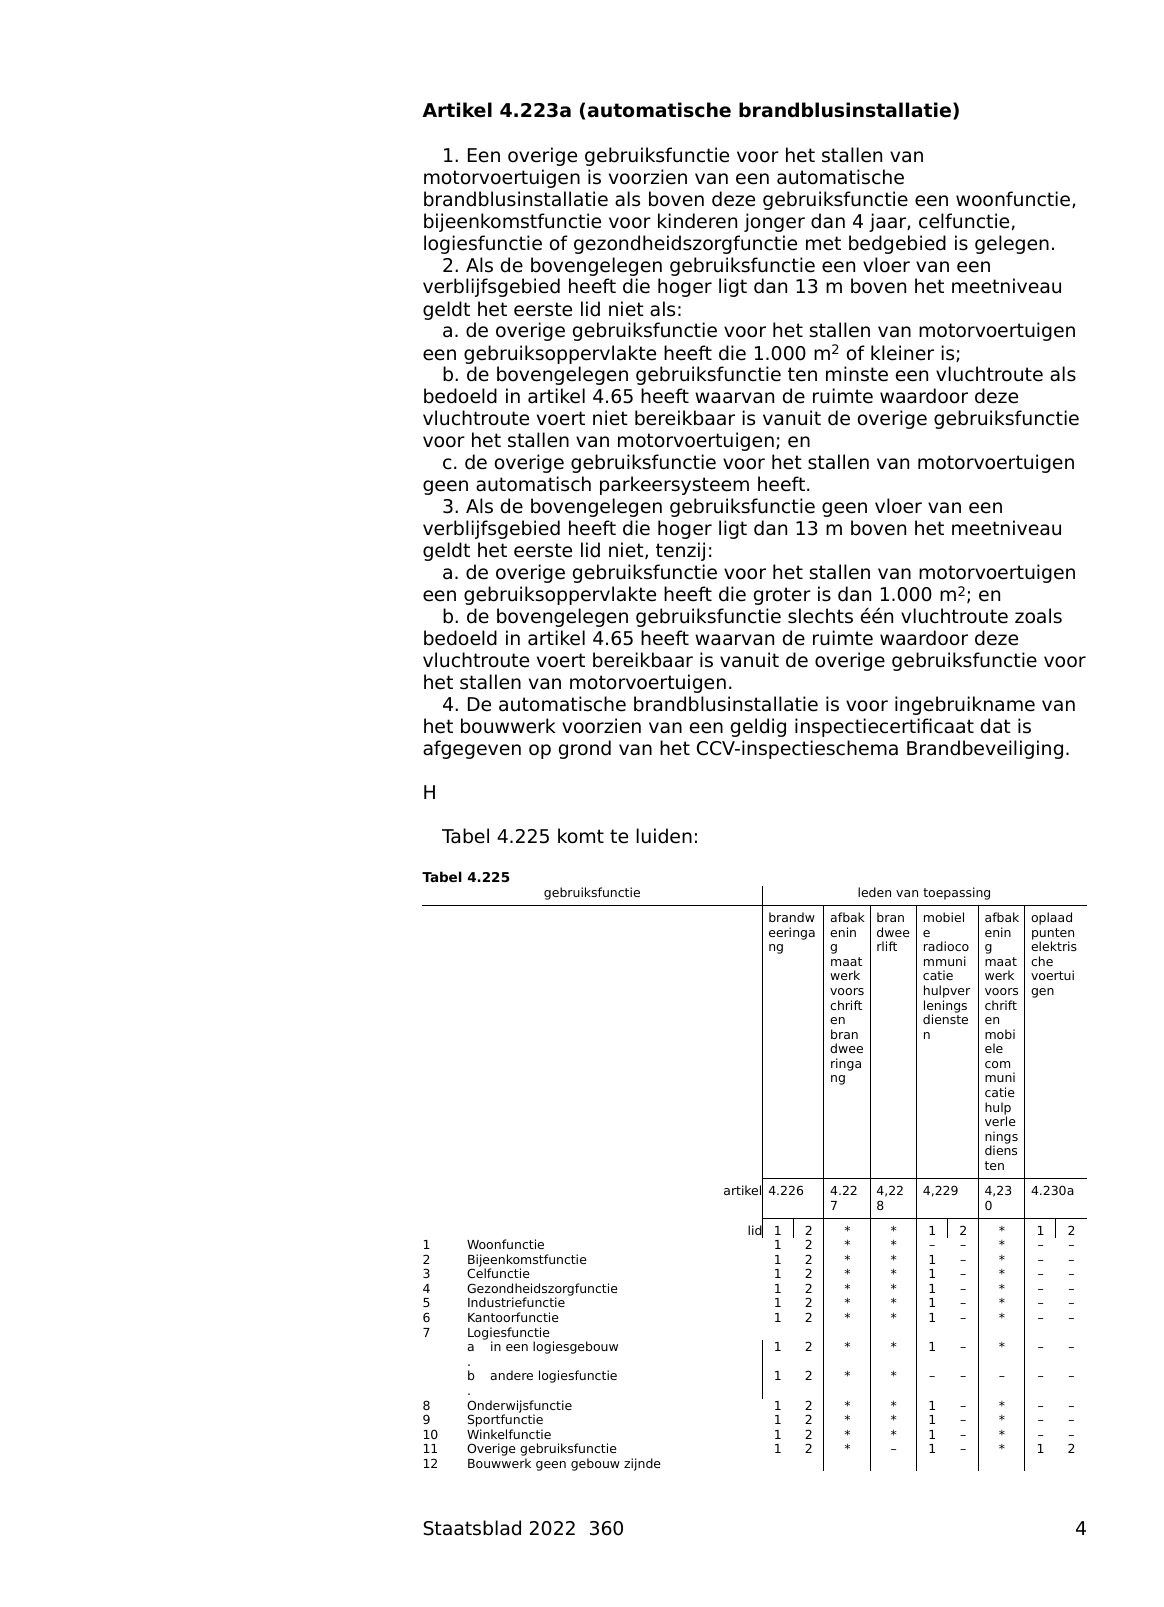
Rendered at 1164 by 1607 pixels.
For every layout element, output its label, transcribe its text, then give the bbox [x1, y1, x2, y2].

table_cell * [979, 1219, 1024, 1238]
table_cell – [1025, 1428, 1056, 1442]
table_cell – [871, 1442, 916, 1457]
table_cell 4.230a [1025, 1179, 1087, 1218]
table_cell * [824, 1399, 870, 1413]
table_cell 2 [793, 1267, 823, 1282]
table_cell * [871, 1296, 916, 1311]
text b. de bovengelegen gebruiksfunctie slechts één vluchtroute zoals bedoeld in artikel 4.65 heeft waarvan de ruimte waardoor deze vluchtroute voert bereikbaar is vanuit de overige gebruiksfunctie voor het stallen van motorvoertuigen. [422, 606, 1087, 694]
table_cell – [1025, 1311, 1056, 1326]
table_cell – [948, 1413, 978, 1428]
table_cell 1 [762, 1428, 793, 1442]
table_cell andere logiesfunctie [484, 1369, 762, 1398]
table_cell – [948, 1340, 978, 1369]
table_cell gebruiksfunctie [422, 886, 762, 905]
table_cell 11 [422, 1442, 461, 1457]
table_cell 5 [422, 1296, 461, 1311]
table_cell * [979, 1238, 1024, 1253]
table_cell mobiele radiocommunicatie hulpverleningsdiensten [917, 906, 978, 1178]
table_cell 4,230 [979, 1179, 1024, 1218]
table_cell – [1056, 1369, 1087, 1398]
table_cell [1056, 1326, 1087, 1340]
table_cell * [871, 1238, 916, 1253]
table_cell – [948, 1238, 978, 1253]
table_cell 4,229 [917, 1179, 978, 1218]
table_cell Onderwijsfunctie [461, 1399, 762, 1413]
table_cell 7 [422, 1326, 461, 1340]
table_cell 2 [793, 1296, 823, 1311]
table_cell 2 [793, 1442, 823, 1457]
table_cell artikel [422, 1178, 762, 1218]
table_cell – [1025, 1369, 1056, 1398]
table_cell 9 [422, 1413, 461, 1428]
table_cell * [871, 1219, 916, 1238]
table_cell – [948, 1282, 978, 1296]
table_cell 2 [1056, 1442, 1087, 1457]
table_cell 1 [917, 1282, 947, 1296]
table_cell 1 [917, 1428, 947, 1442]
table_cell [979, 1326, 1024, 1340]
table_cell afbakening maatwerkvoorschriften mobiele communicatie hulpverleningsdiensten [979, 906, 1024, 1178]
table_cell – [917, 1369, 947, 1398]
table_cell – [948, 1442, 978, 1457]
table_cell [917, 1457, 947, 1471]
table_cell – [1056, 1238, 1087, 1253]
text b. de bovengelegen gebruiksfunctie ten minste een vluchtroute als bedoeld in artikel 4.65 heeft waarvan de ruimte waardoor deze vluchtroute voert niet bereikbaar is vanuit de overige gebruiksfunctie voor het stallen van motorvoertuigen; en [422, 364, 1087, 452]
table_cell Bijeenkomstfunctie [461, 1253, 762, 1267]
table_cell lid [422, 1218, 762, 1238]
table_cell – [1025, 1253, 1056, 1267]
table_cell – [1056, 1413, 1087, 1428]
table_cell * [824, 1442, 870, 1457]
table_cell 2 [422, 1253, 461, 1267]
text a. de overige gebruiksfunctie voor het stallen van motorvoertuigen een gebruiksoppervlakte heeft die 1.000 m2 of kleiner is; [422, 320, 1087, 364]
table_cell 1 [763, 1340, 793, 1369]
table_cell * [871, 1253, 916, 1267]
table_cell 2 [793, 1369, 823, 1398]
text a. de overige gebruiksfunctie voor het stallen van motorvoertuigen een gebruiksoppervlakte heeft die groter is dan 1.000 m2; en [422, 562, 1087, 606]
table_cell Kantoorfunctie [461, 1311, 762, 1326]
table_cell * [871, 1340, 916, 1369]
table_cell [979, 1457, 1024, 1471]
table_cell * [871, 1282, 916, 1296]
table_cell 8 [422, 1399, 461, 1413]
table_cell Sportfunctie [461, 1413, 762, 1428]
table_cell – [1025, 1296, 1056, 1311]
table_cell – [1025, 1282, 1056, 1296]
table_cell 1 [762, 1413, 793, 1428]
table_cell 1 [917, 1442, 947, 1457]
table_cell * [824, 1219, 870, 1238]
table_cell – [917, 1238, 947, 1253]
table_cell 4 [422, 1282, 461, 1296]
table_cell * [871, 1311, 916, 1326]
table_cell [1056, 1457, 1087, 1471]
table_cell 1 [762, 1296, 793, 1311]
table_cell Logiesfunctie [461, 1326, 762, 1340]
table_cell 2 [948, 1219, 978, 1238]
subtitle Artikel 4.223a (automatische brandblusinstallatie) [422, 100, 1087, 122]
table_cell – [948, 1369, 978, 1398]
table_cell 2 [794, 1219, 823, 1238]
table_cell 1 [917, 1399, 947, 1413]
table_cell a. [461, 1340, 484, 1369]
table_cell 4,228 [871, 1179, 916, 1218]
table_cell – [948, 1253, 978, 1267]
table_cell – [1025, 1399, 1056, 1413]
table_cell afbakening maatwerkvoorschriften brandweeringang [824, 906, 870, 1178]
table_cell * [824, 1369, 870, 1398]
table_cell [762, 1457, 793, 1471]
table_cell * [871, 1267, 916, 1282]
table_cell 1 [762, 1442, 793, 1457]
table_cell 2 [793, 1238, 823, 1253]
table_cell 3 [422, 1267, 461, 1282]
table_cell Celfunctie [461, 1267, 762, 1282]
table_cell [793, 1457, 823, 1471]
table_cell – [1056, 1428, 1087, 1442]
table_cell [948, 1326, 978, 1340]
table_cell 1 [917, 1267, 947, 1282]
table_cell 1 [917, 1340, 947, 1369]
table_cell – [1056, 1282, 1087, 1296]
table_header Tabel 4.225 [422, 870, 1087, 886]
text 3. Als de bovengelegen gebruiksfunctie geen vloer van een verblijfsgebied heeft die hoger ligt dan 13 m boven het meetniveau geldt het eerste lid niet, tenzij: [422, 496, 1087, 562]
table_cell * [824, 1296, 870, 1311]
table_cell * [871, 1369, 916, 1398]
table_cell in een logiesgebouw [484, 1340, 762, 1369]
table_cell – [1056, 1340, 1087, 1369]
table_cell – [1025, 1267, 1056, 1282]
table_cell 1 [1025, 1442, 1056, 1457]
table_cell 2 [793, 1428, 823, 1442]
text 4. De automatische brandblusinstallatie is voor ingebruikname van het bouwwerk voorzien van een geldig inspectiecertificaat dat is afgegeven op grond van het CCV-inspectieschema Brandbeveiliging. [422, 694, 1087, 760]
table_cell * [979, 1311, 1024, 1326]
table_cell Woonfunctie [461, 1238, 762, 1253]
table_cell * [824, 1282, 870, 1296]
table_cell * [824, 1311, 870, 1326]
table_cell [917, 1326, 947, 1340]
table_cell – [1056, 1296, 1087, 1311]
table_cell * [979, 1399, 1024, 1413]
table_cell Bouwwerk geen gebouw zijnde [461, 1457, 762, 1471]
table_cell * [979, 1253, 1024, 1267]
table_cell * [871, 1428, 916, 1442]
table_cell [871, 1326, 916, 1340]
table_cell * [871, 1399, 916, 1413]
table_cell [1025, 1457, 1056, 1471]
table_cell – [1056, 1399, 1087, 1413]
table_cell 2 [1056, 1219, 1087, 1238]
table_cell * [824, 1340, 870, 1369]
text H [422, 782, 1087, 804]
table_cell * [979, 1340, 1024, 1369]
table_cell [824, 1457, 870, 1471]
table_cell 1 [762, 1311, 793, 1326]
table_cell oplaadpunten elektrische voertuigen [1025, 906, 1087, 1178]
table_cell 1 [762, 1238, 793, 1253]
table_cell – [948, 1267, 978, 1282]
table_cell 1 [917, 1219, 947, 1238]
table_cell – [948, 1428, 978, 1442]
table_cell – [948, 1296, 978, 1311]
table_cell 4.226 [763, 1179, 823, 1218]
table_cell 2 [793, 1311, 823, 1326]
table_cell 2 [793, 1282, 823, 1296]
table_cell [422, 1340, 461, 1369]
table_cell b. [461, 1369, 484, 1398]
table_cell 12 [422, 1457, 461, 1471]
table_cell [422, 1369, 461, 1398]
table_cell – [1056, 1253, 1087, 1267]
table_cell 4.227 [824, 1179, 870, 1218]
table_cell 1 [763, 1369, 793, 1398]
text Tabel 4.225 komt te luiden: [422, 826, 1087, 848]
table_cell [422, 906, 762, 1178]
table_cell 1 [1025, 1219, 1055, 1238]
table_cell 1 [422, 1238, 461, 1253]
table_cell 1 [917, 1253, 947, 1267]
table_cell * [824, 1253, 870, 1267]
table_cell * [979, 1296, 1024, 1311]
table_cell * [824, 1413, 870, 1428]
table_cell * [979, 1282, 1024, 1296]
text 2. Als de bovengelegen gebruiksfunctie een vloer van een verblijfsgebied heeft die hoger ligt dan 13 m boven het meetniveau geldt het eerste lid niet als: [422, 254, 1087, 320]
table_cell – [979, 1369, 1024, 1398]
table_cell 1 [763, 1219, 793, 1238]
table_cell * [979, 1267, 1024, 1282]
table_cell 2 [793, 1413, 823, 1428]
table_cell * [824, 1267, 870, 1282]
table_cell Winkelfunctie [461, 1428, 762, 1442]
table_cell [762, 1326, 793, 1340]
table_cell [824, 1326, 870, 1340]
table_cell 2 [793, 1340, 823, 1369]
text 1. Een overige gebruiksfunctie voor het stallen van motorvoertuigen is voorzien van een automatische brandblusinstallatie als boven deze gebruiksfunctie een woonfunctie, bijeenkomstfunctie voor kinderen jonger dan 4 jaar, celfunctie, logiesfunctie of gezondheidszorgfunctie met bedgebied is gelegen. [422, 144, 1087, 254]
table_cell – [1056, 1267, 1087, 1282]
table_cell 1 [917, 1311, 947, 1326]
table_cell 1 [762, 1267, 793, 1282]
table_cell 10 [422, 1428, 461, 1442]
table_cell [871, 1457, 916, 1471]
table_cell brandweerlift [871, 906, 916, 1178]
table_cell 1 [917, 1413, 947, 1428]
table_cell 6 [422, 1311, 461, 1326]
table_cell Gezondheidszorgfunctie [461, 1282, 762, 1296]
text c. de overige gebruiksfunctie voor het stallen van motorvoertuigen geen automatisch parkeersysteem heeft. [422, 452, 1087, 496]
table_cell 1 [917, 1296, 947, 1311]
table_cell 2 [793, 1253, 823, 1267]
table_cell 1 [762, 1253, 793, 1267]
table_cell – [948, 1311, 978, 1326]
table_cell – [1025, 1238, 1056, 1253]
table_cell 1 [762, 1282, 793, 1296]
table_cell [793, 1326, 823, 1340]
table_cell 2 [793, 1399, 823, 1413]
table_cell * [979, 1442, 1024, 1457]
table_cell [948, 1457, 978, 1471]
table_cell – [1025, 1340, 1056, 1369]
table_cell – [1025, 1413, 1056, 1428]
table_cell * [824, 1238, 870, 1253]
table_cell * [871, 1413, 916, 1428]
table_cell leden van toepassing [763, 886, 1087, 905]
table_cell * [824, 1428, 870, 1442]
table_cell Industriefunctie [461, 1296, 762, 1311]
table_cell [1025, 1326, 1056, 1340]
table_cell – [948, 1399, 978, 1413]
table_cell – [1056, 1311, 1087, 1326]
table_cell 1 [762, 1399, 793, 1413]
table_cell * [979, 1413, 1024, 1428]
table_cell * [979, 1428, 1024, 1442]
table_cell brandweeringang [763, 906, 823, 1178]
table_cell Overige gebruiksfunctie [461, 1442, 762, 1457]
